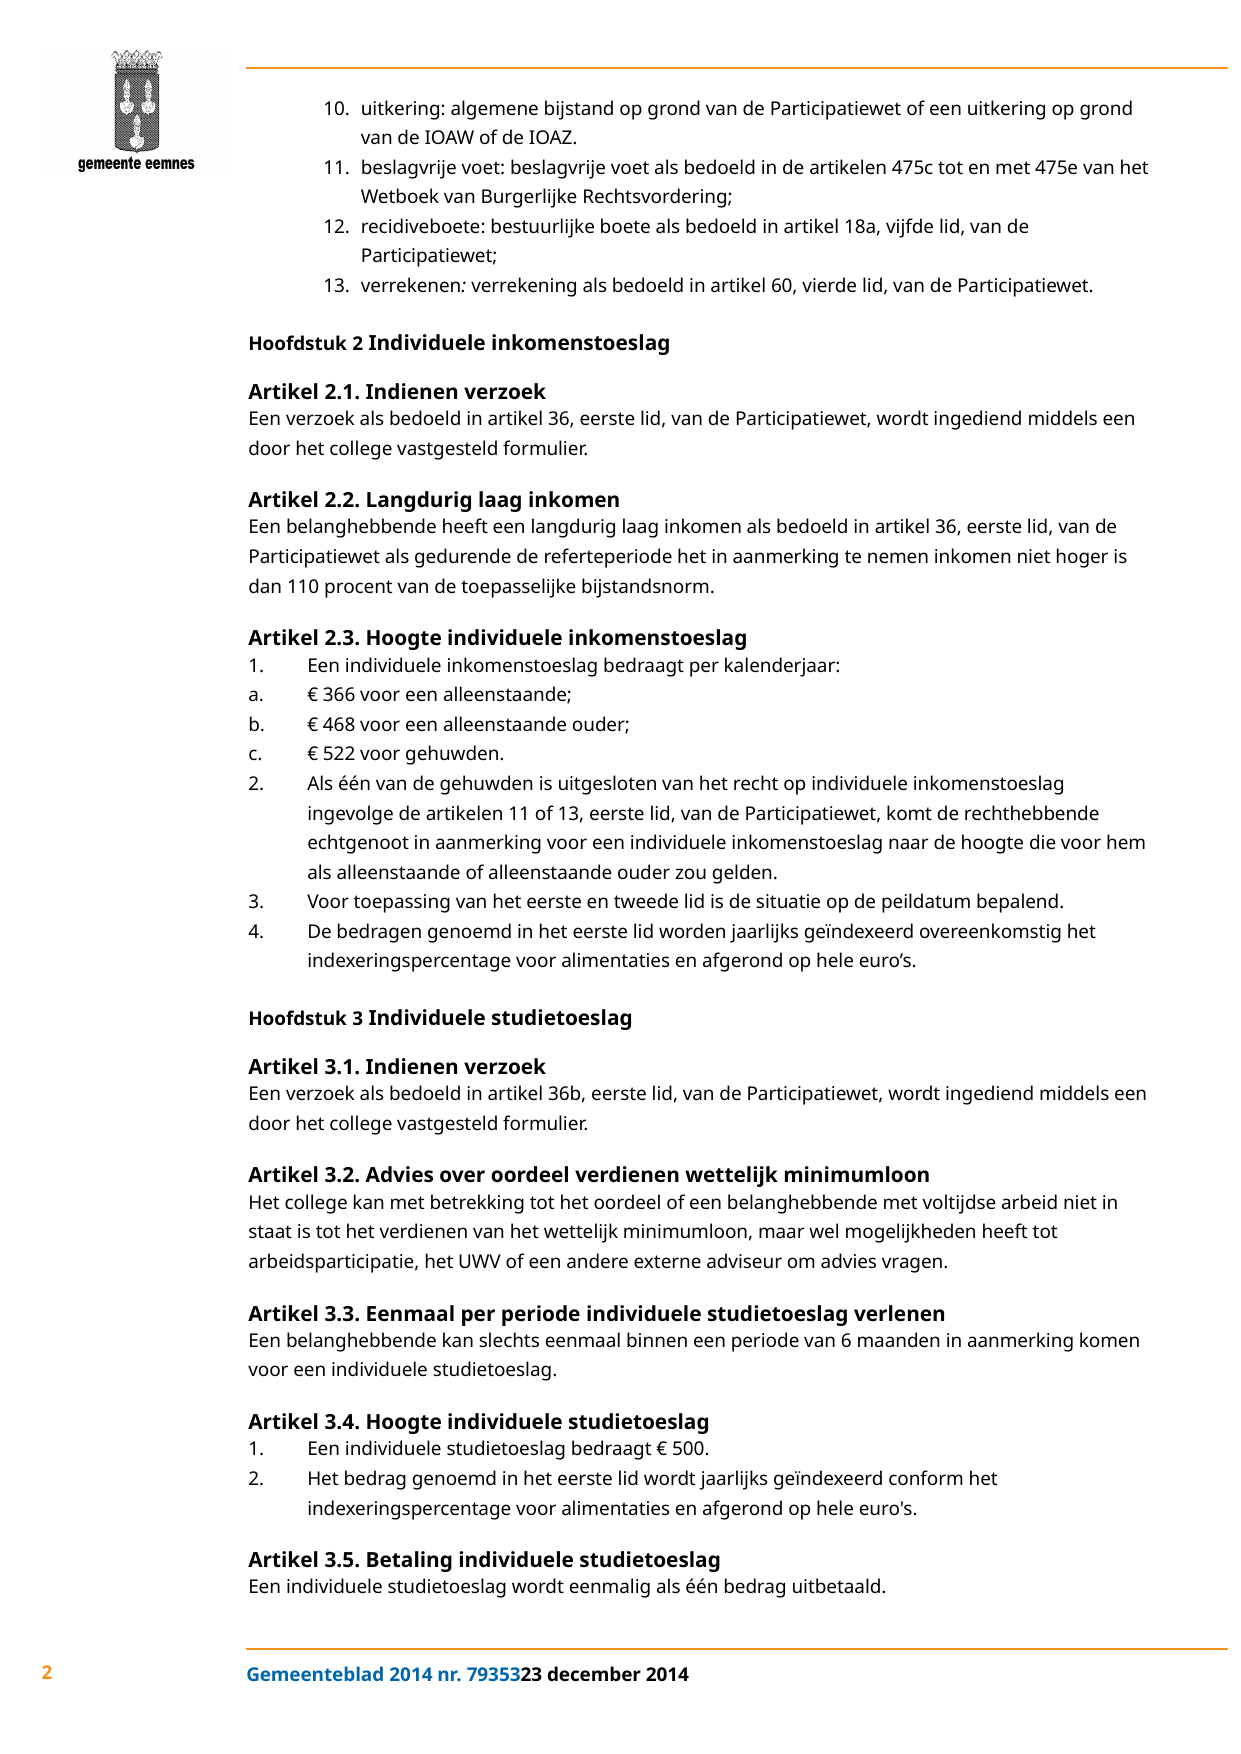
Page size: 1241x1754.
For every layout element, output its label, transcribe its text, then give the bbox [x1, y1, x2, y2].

text Artikel 2.1. Indienen verzoek [248, 377, 1152, 405]
text Artikel 3.5. Betaling individuele studietoeslag [248, 1545, 1152, 1573]
text Een belanghebbende heeft een langdurig laag inkomen als bedoeld in artikel 36, eerste lid, van de Participatiewet als gedurende de referteperiode het in aanmerking te nemen inkomen niet hoger is dan 110 procent van de toepasselijke bijstandsnorm. [248, 514, 1152, 599]
text Een individuele studietoeslag wordt eenmalig als één bedrag uitbetaald. [248, 1573, 1152, 1599]
list Een individuele studietoeslag bedraagt € 500. [248, 1436, 1152, 1461]
text Artikel 2.3. Hoogte individuele inkomenstoeslag [248, 623, 1152, 652]
list € 468 voor een alleenstaande ouder; [248, 711, 1152, 737]
list Voor toepassing van het eerste en tweede lid is de situatie op de peildatum bepalend. [248, 888, 1152, 914]
list Het bedrag genoemd in het eerste lid wordt jaarlijks geïndexeerd conform het indexeringspercentage voor alimentaties en afgerond op hele euro's. [248, 1465, 1152, 1520]
list € 522 voor gehuwden. [248, 741, 1152, 766]
list De bedragen genoemd in het eerste lid worden jaarlijks geïndexeerd overeenkomstig het indexeringspercentage voor alimentaties en afgerond op hele euro’s. [248, 918, 1152, 973]
list € 366 voor een alleenstaande; [248, 681, 1152, 707]
picture [41, 47, 231, 172]
text Artikel 2.2. Langdurig laag inkomen [248, 485, 1152, 514]
text Artikel 3.4. Hoogte individuele studietoeslag [248, 1407, 1152, 1436]
text Hoofdstuk 3 Individuele studietoeslag [248, 1003, 1152, 1031]
text Artikel 3.3. Eenmaal per periode individuele studietoeslag verlenen [248, 1299, 1152, 1327]
text Hoofdstuk 2 Individuele inkomenstoeslag [248, 328, 1152, 356]
list Een individuele inkomenstoeslag bedraagt per kalenderjaar: [248, 652, 1152, 677]
text Een verzoek als bedoeld in artikel 36b, eerste lid, van de Participatiewet, wordt ingediend middels een door het college vastgesteld formulier. [248, 1081, 1152, 1136]
text Artikel 3.1. Indienen verzoek [248, 1052, 1152, 1081]
list verrekenen: verrekening als bedoeld in artikel 60, vierde lid, van de Participatiewet. [323, 272, 1152, 298]
text Het college kan met betrekking tot het oordeel of een belanghebbende met voltijdse arbeid niet in staat is tot het verdienen van het wettelijk minimumloon, maar wel mogelijkheden heeft tot arbeidsparticipatie, het UWV of een andere externe adviseur om advies vragen. [248, 1189, 1152, 1274]
text Artikel 3.2. Advies over oordeel verdienen wettelijk minimumloon [248, 1161, 1152, 1189]
text Een belanghebbende kan slechts eenmaal binnen een periode van 6 maanden in aanmerking komen voor een individuele studietoeslag. [248, 1327, 1152, 1382]
list uitkering: algemene bijstand op grond van de Participatiewet of een uitkering op grond van de IOAW of de IOAZ. [323, 95, 1152, 150]
list Als één van de gehuwden is uitgesloten van het recht op individuele inkomenstoeslag ingevolge de artikelen 11 of 13, eerste lid, van de Participatiewet, komt de rechthebbende echtgenoot in aanmerking voor een individuele inkomenstoeslag naar de hoogte die voor hem als alleenstaande of alleenstaande ouder zou gelden. [248, 770, 1152, 884]
list recidiveboete: bestuurlijke boete als bedoeld in artikel 18a, vijfde lid, van de Participatiewet; [323, 213, 1152, 268]
text Een verzoek als bedoeld in artikel 36, eerste lid, van de Participatiewet, wordt ingediend middels een door het college vastgesteld formulier. [248, 405, 1152, 461]
list beslagvrije voet: beslagvrije voet als bedoeld in de artikelen 475c tot en met 475e van het Wetboek van Burgerlijke Rechtsvordering; [323, 154, 1152, 209]
